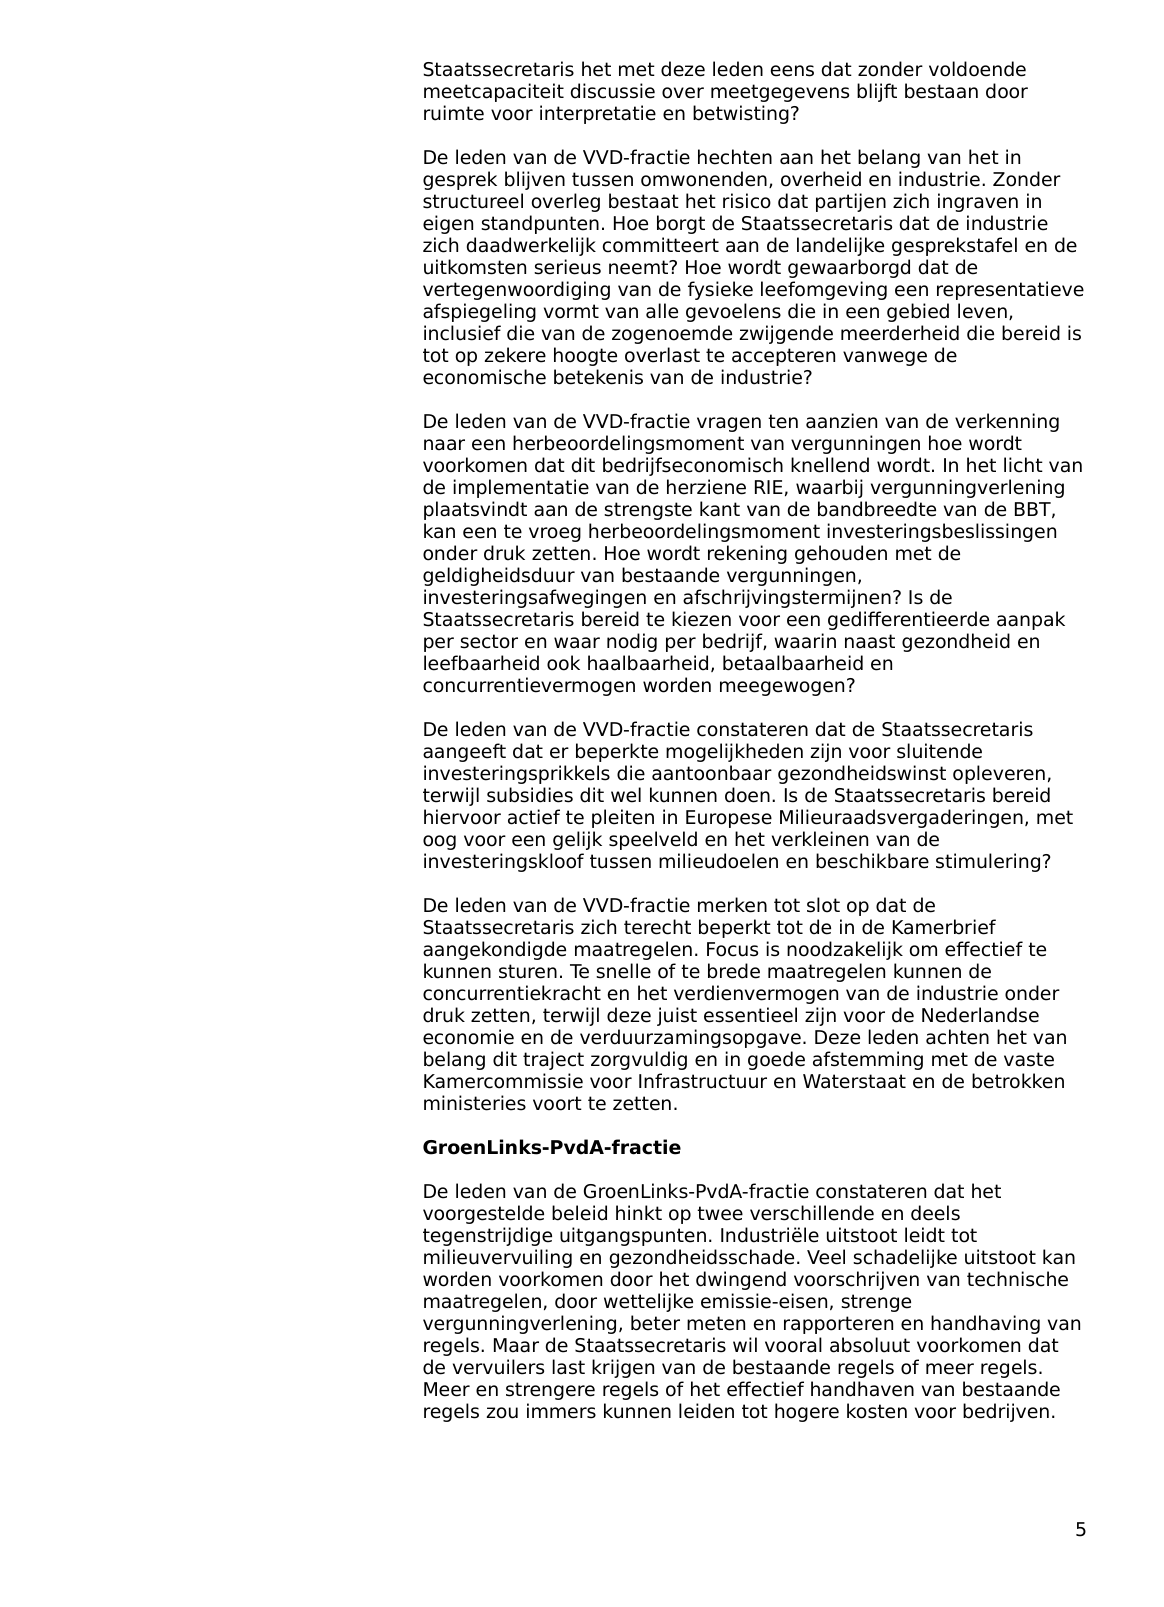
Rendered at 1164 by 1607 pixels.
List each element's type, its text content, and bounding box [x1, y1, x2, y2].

text De leden van de VVD-fractie hechten aan het belang van het in gesprek blijven tussen omwonenden, overheid en industrie. Zonder structureel overleg bestaat het risico dat partijen zich ingraven in eigen standpunten. Hoe borgt de Staatssecretaris dat de industrie zich daadwerkelijk committeert aan de landelijke gesprekstafel en de uitkomsten serieus neemt? Hoe wordt gewaarborgd dat de vertegenwoordiging van de fysieke leefomgeving een representatieve afspiegeling vormt van alle gevoelens die in een gebied leven, inclusief die van de zogenoemde zwijgende meerderheid die bereid is tot op zekere hoogte overlast te accepteren vanwege de economische betekenis van de industrie? [422, 147, 1087, 389]
text De leden van de VVD-fractie constateren dat de Staatssecretaris aangeeft dat er beperkte mogelijkheden zijn voor sluitende investeringsprikkels die aantoonbaar gezondheidswinst opleveren, terwijl subsidies dit wel kunnen doen. Is de Staatssecretaris bereid hiervoor actief te pleiten in Europese Milieuraadsvergaderingen, met oog voor een gelijk speelveld en het verkleinen van de investeringskloof tussen milieudoelen en beschikbare stimulering? [422, 719, 1087, 873]
text Staatssecretaris het met deze leden eens dat zonder voldoende meetcapaciteit discussie over meetgegevens blijft bestaan door ruimte voor interpretatie en betwisting? [422, 59, 1087, 125]
text De leden van de VVD-fractie merken tot slot op dat de Staatssecretaris zich terecht beperkt tot de in de Kamerbrief aangekondigde maatregelen. Focus is noodzakelijk om effectief te kunnen sturen. Te snelle of te brede maatregelen kunnen de concurrentiekracht en het verdienvermogen van de industrie onder druk zetten, terwijl deze juist essentieel zijn voor de Nederlandse economie en de verduurzamingsopgave. Deze leden achten het van belang dit traject zorgvuldig en in goede afstemming met de vaste Kamercommissie voor Infrastructuur en Waterstaat en de betrokken ministeries voort te zetten. [422, 895, 1087, 1115]
subtitle GroenLinks-PvdA-fractie [422, 1137, 1087, 1159]
text De leden van de GroenLinks-PvdA-fractie constateren dat het voorgestelde beleid hinkt op twee verschillende en deels tegenstrijdige uitgangspunten. Industriële uitstoot leidt tot milieuvervuiling en gezondheidsschade. Veel schadelijke uitstoot kan worden voorkomen door het dwingend voorschrijven van technische maatregelen, door wettelijke emissie-eisen, strenge vergunningverlening, beter meten en rapporteren en handhaving van regels. Maar de Staatssecretaris wil vooral absoluut voorkomen dat de vervuilers last krijgen van de bestaande regels of meer regels. Meer en strengere regels of het effectief handhaven van bestaande regels zou immers kunnen leiden tot hogere kosten voor bedrijven. [422, 1181, 1087, 1423]
text De leden van de VVD-fractie vragen ten aanzien van de verkenning naar een herbeoordelingsmoment van vergunningen hoe wordt voorkomen dat dit bedrijfseconomisch knellend wordt. In het licht van de implementatie van de herziene RIE, waarbij vergunningverlening plaatsvindt aan de strengste kant van de bandbreedte van de BBT, kan een te vroeg herbeoordelingsmoment investeringsbeslissingen onder druk zetten. Hoe wordt rekening gehouden met de geldigheidsduur van bestaande vergunningen, investeringsafwegingen en afschrijvingstermijnen? Is de Staatssecretaris bereid te kiezen voor een gedifferentieerde aanpak per sector en waar nodig per bedrijf, waarin naast gezondheid en leefbaarheid ook haalbaarheid, betaalbaarheid en concurrentievermogen worden meegewogen? [422, 411, 1087, 697]
